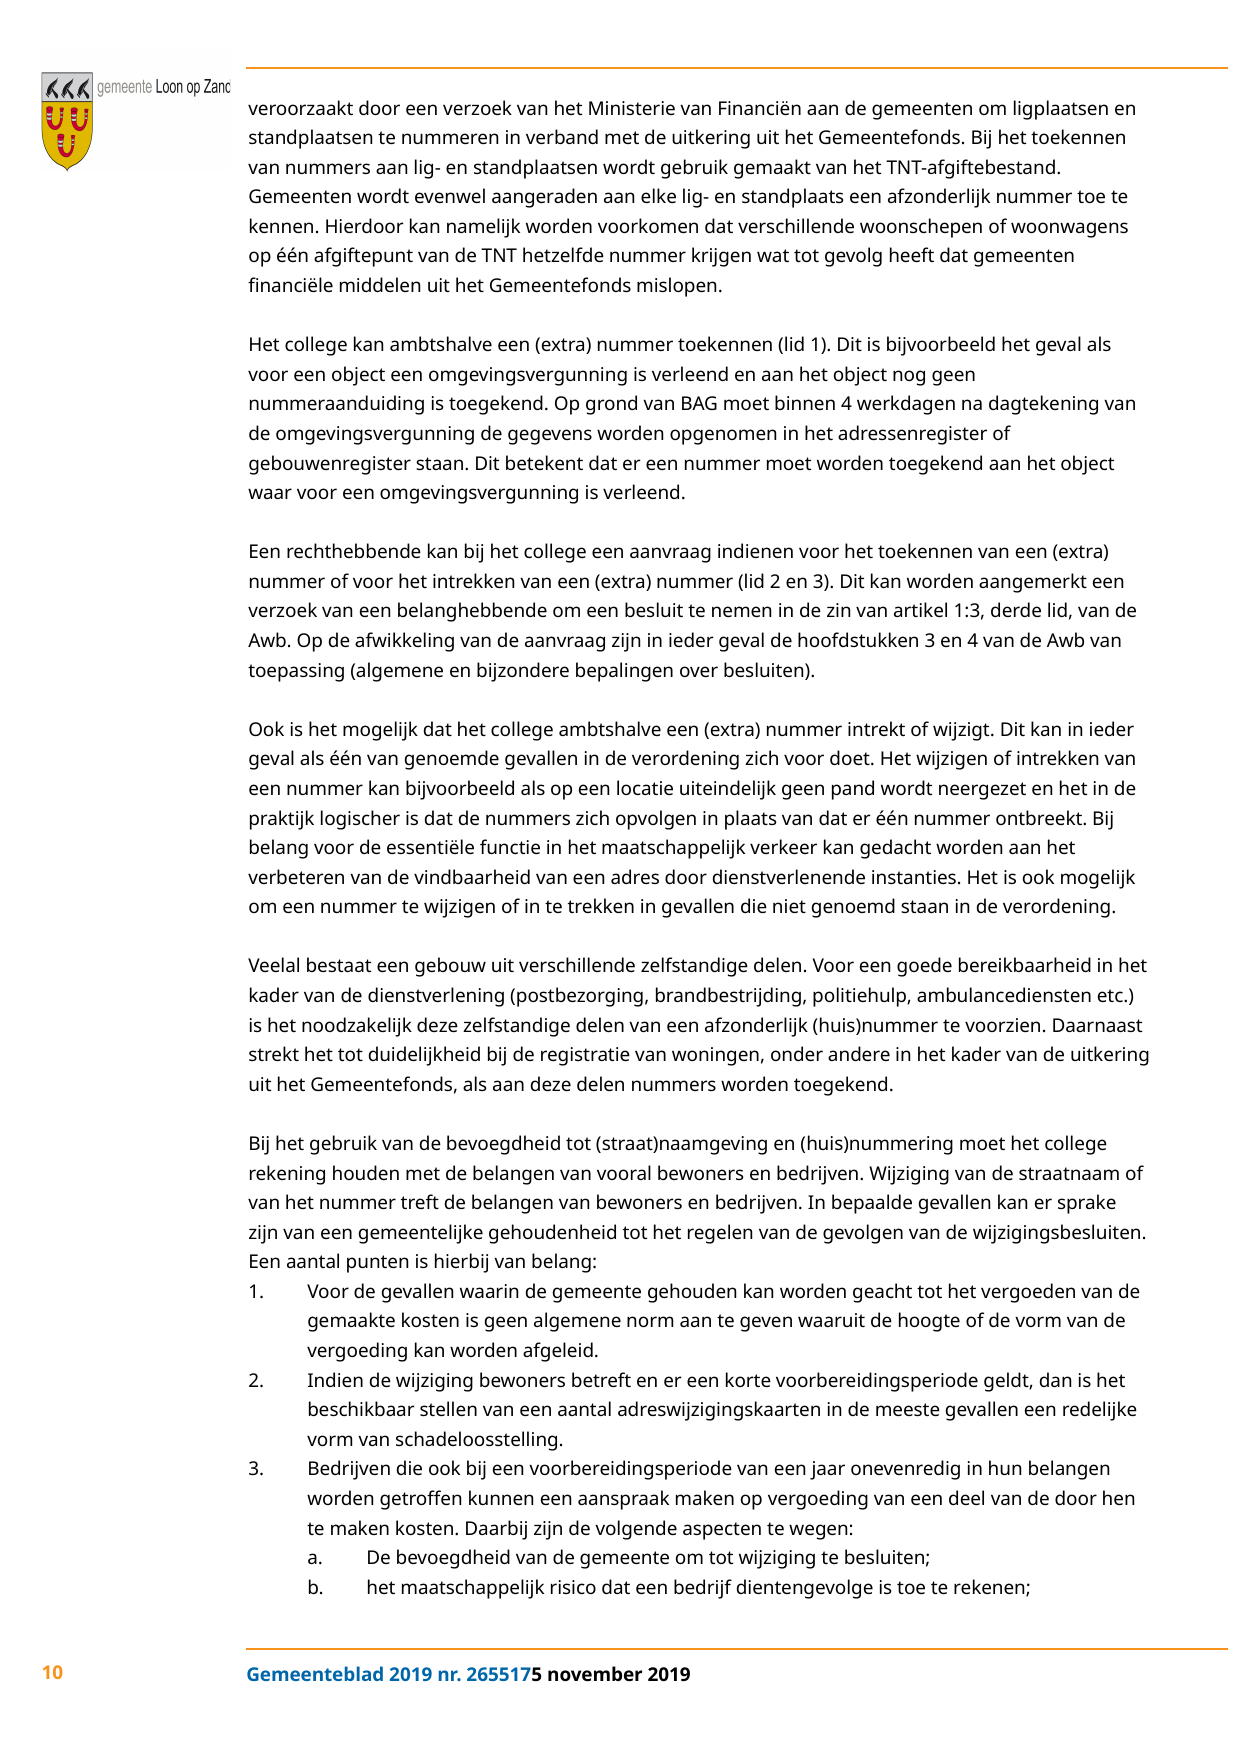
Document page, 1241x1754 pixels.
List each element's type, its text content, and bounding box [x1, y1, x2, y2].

list het maatschappelijk risico dat een bedrijf dientengevolge is toe te rekenen; [307, 1574, 1152, 1600]
text Veelal bestaat een gebouw uit verschillende zelfstandige delen. Voor een goede bereikbaarheid in het kader van de dienstverlening (postbezorging, brandbestrijding, politiehulp, ambulancediensten etc.) is het noodzakelijk deze zelfstandige delen van een afzonderlijk (huis)nummer te voorzien. Daarnaast strekt het tot duidelijkheid bij de registratie van woningen, onder andere in het kader van de uitkering uit het Gemeentefonds, als aan deze delen nummers worden toegekend. [248, 953, 1152, 1097]
text Ook is het mogelijk dat het college ambtshalve een (extra) nummer intrekt of wijzigt. Dit kan in ieder geval als één van genoemde gevallen in de verordening zich voor doet. Het wijzigen of intrekken van een nummer kan bijvoorbeeld als op een locatie uiteindelijk geen pand wordt neergezet en het in de praktijk logischer is dat de nummers zich opvolgen in plaats van dat er één nummer ontbreekt. Bij belang voor de essentiële functie in het maatschappelijk verkeer kan gedacht worden aan het verbeteren van de vindbaarheid van een adres door dienstverlenende instanties. Het is ook mogelijk om een nummer te wijzigen of in te trekken in gevallen die niet genoemd staan in de verordening. [248, 716, 1152, 919]
picture [41, 47, 231, 172]
list Voor de gevallen waarin de gemeente gehouden kan worden geacht tot het vergoeden van de gemaakte kosten is geen algemene norm aan te geven waaruit de hoogte of de vorm van de vergoeding kan worden afgeleid. [248, 1278, 1152, 1363]
text Bij het gebruik van de bevoegdheid tot (straat)naamgeving en (huis)nummering moet het college rekening houden met de belangen van vooral bewoners en bedrijven. Wijziging van de straatnaam of van het nummer treft de belangen van bewoners en bedrijven. In bepaalde gevallen kan er sprake zijn van een gemeentelijke gehoudenheid tot het regelen van de gevolgen van de wijzigingsbesluiten. Een aantal punten is hierbij van belang: [248, 1130, 1152, 1274]
text veroorzaakt door een verzoek van het Ministerie van Financiën aan de gemeenten om ligplaatsen en standplaatsen te nummeren in verband met de uitkering uit het Gemeentefonds. Bij het toekennen van nummers aan lig- en standplaatsen wordt gebruik gemaakt van het TNT-afgiftebestand. Gemeenten wordt evenwel aangeraden aan elke lig- en standplaats een afzonderlijk nummer toe te kennen. Hierdoor kan namelijk worden voorkomen dat verschillende woonschepen of woonwagens op één afgiftepunt van de TNT hetzelfde nummer krijgen wat tot gevolg heeft dat gemeenten financiële middelen uit het Gemeentefonds mislopen. [248, 95, 1152, 298]
list Bedrijven die ook bij een voorbereidingsperiode van een jaar onevenredig in hun belangen worden getroffen kunnen een aanspraak maken op vergoeding van een deel van de door hen te maken kosten. Daarbij zijn de volgende aspecten te wegen: [248, 1456, 1152, 1541]
text Een rechthebbende kan bij het college een aanvraag indienen voor het toekennen van een (extra) nummer of voor het intrekken van een (extra) nummer (lid 2 en 3). Dit kan worden aangemerkt een verzoek van een belanghebbende om een besluit te nemen in de zin van artikel 1:3, derde lid, van de Awb. Op de afwikkeling van de aanvraag zijn in ieder geval de hoofdstukken 3 en 4 van de Awb van toepassing (algemene en bijzondere bepalingen over besluiten). [248, 538, 1152, 683]
list De bevoegdheid van de gemeente om tot wijziging te besluiten; [307, 1544, 1152, 1570]
list Indien de wijziging bewoners betreft en er een korte voorbereidingsperiode geldt, dan is het beschikbaar stellen van een aantal adreswijzigingskaarten in de meeste gevallen een redelijke vorm van schadeloosstelling. [248, 1367, 1152, 1452]
text Het college kan ambtshalve een (extra) nummer toekennen (lid 1). Dit is bijvoorbeeld het geval als voor een object een omgevingsvergunning is verleend en aan het object nog geen nummeraanduiding is toegekend. Op grond van BAG moet binnen 4 werkdagen na dagtekening van de omgevingsvergunning de gegevens worden opgenomen in het adressenregister of gebouwenregister staan. Dit betekent dat er een nummer moet worden toegekend aan het object waar voor een omgevingsvergunning is verleend. [248, 331, 1152, 505]
